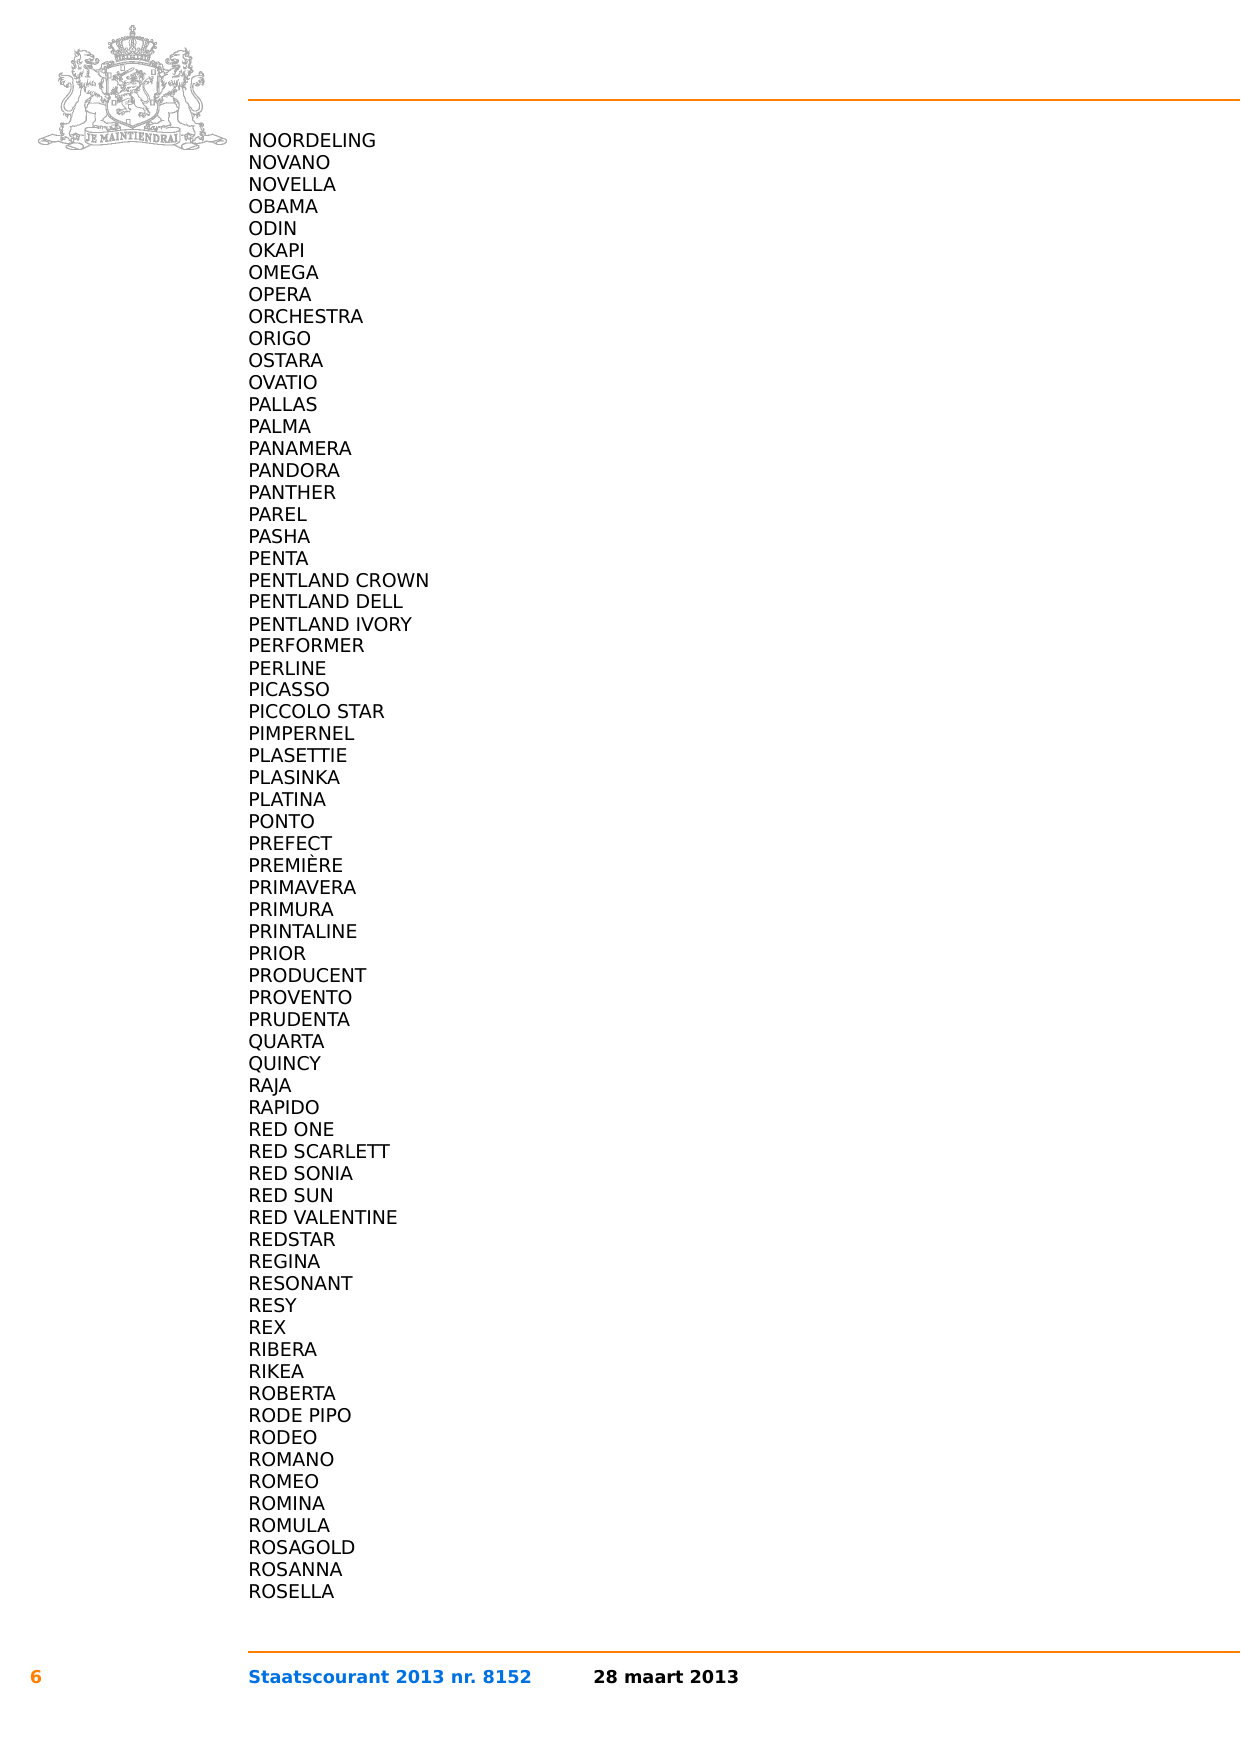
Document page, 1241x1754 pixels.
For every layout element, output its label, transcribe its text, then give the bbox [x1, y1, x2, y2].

text PANAMERA [248, 438, 1163, 459]
text ROSANNA [248, 1558, 1163, 1581]
text RED SONIA [248, 1163, 1163, 1185]
text PREFECT [248, 833, 1163, 855]
text OMEGA [248, 262, 1163, 284]
text PENTLAND CROWN [248, 569, 1163, 591]
text ORIGO [248, 328, 1163, 350]
text ROMULA [248, 1514, 1163, 1537]
text PENTLAND IVORY [248, 613, 1163, 635]
text RED SCARLETT [248, 1141, 1163, 1163]
text PRODUCENT [248, 965, 1163, 987]
text ROSAGOLD [248, 1537, 1163, 1558]
text NOORDELING [248, 130, 1163, 152]
text QUARTA [248, 1031, 1163, 1053]
text PROVENTO [248, 987, 1163, 1009]
text QUINCY [248, 1053, 1163, 1075]
text RED VALENTINE [248, 1207, 1163, 1229]
text OKAPI [248, 240, 1163, 262]
text PERFORMER [248, 635, 1163, 657]
text PENTLAND DELL [248, 591, 1163, 613]
text RED ONE [248, 1119, 1163, 1141]
text PRINTALINE [248, 921, 1163, 943]
text RODE PIPO [248, 1405, 1163, 1427]
text RAPIDO [248, 1097, 1163, 1119]
text PREMIÈRE [248, 855, 1163, 877]
text RESY [248, 1295, 1163, 1317]
text PENTA [248, 547, 1163, 569]
text PLASETTIE [248, 745, 1163, 767]
text PLASINKA [248, 767, 1163, 789]
text PERLINE [248, 657, 1163, 679]
text ROMEO [248, 1471, 1163, 1493]
text PICASSO [248, 679, 1163, 701]
text PRIOR [248, 943, 1163, 965]
text PIMPERNEL [248, 723, 1163, 745]
text PAREL [248, 503, 1163, 526]
text OVATIO [248, 372, 1163, 394]
text PLATINA [248, 789, 1163, 811]
text PALLAS [248, 394, 1163, 416]
text PANTHER [248, 482, 1163, 503]
text PRIMURA [248, 899, 1163, 921]
text ODIN [248, 218, 1163, 240]
text PASHA [248, 526, 1163, 547]
text PANDORA [248, 459, 1163, 482]
text ROSELLA [248, 1581, 1163, 1602]
text ROMINA [248, 1493, 1163, 1514]
text RODEO [248, 1427, 1163, 1449]
text ORCHESTRA [248, 306, 1163, 328]
text NOVELLA [248, 174, 1163, 196]
text NOVANO [248, 152, 1163, 174]
text RIBERA [248, 1339, 1163, 1361]
text RESONANT [248, 1273, 1163, 1295]
text PONTO [248, 811, 1163, 833]
text OPERA [248, 284, 1163, 306]
text OSTARA [248, 350, 1163, 372]
text ROMANO [248, 1449, 1163, 1471]
text RED SUN [248, 1185, 1163, 1207]
text RIKEA [248, 1361, 1163, 1383]
picture [38, 25, 227, 150]
text RAJA [248, 1075, 1163, 1097]
text REX [248, 1317, 1163, 1339]
text REDSTAR [248, 1229, 1163, 1251]
text PRIMAVERA [248, 877, 1163, 899]
text PRUDENTA [248, 1009, 1163, 1031]
text REGINA [248, 1251, 1163, 1273]
text PICCOLO STAR [248, 701, 1163, 723]
text PALMA [248, 416, 1163, 438]
text ROBERTA [248, 1383, 1163, 1405]
text OBAMA [248, 196, 1163, 218]
